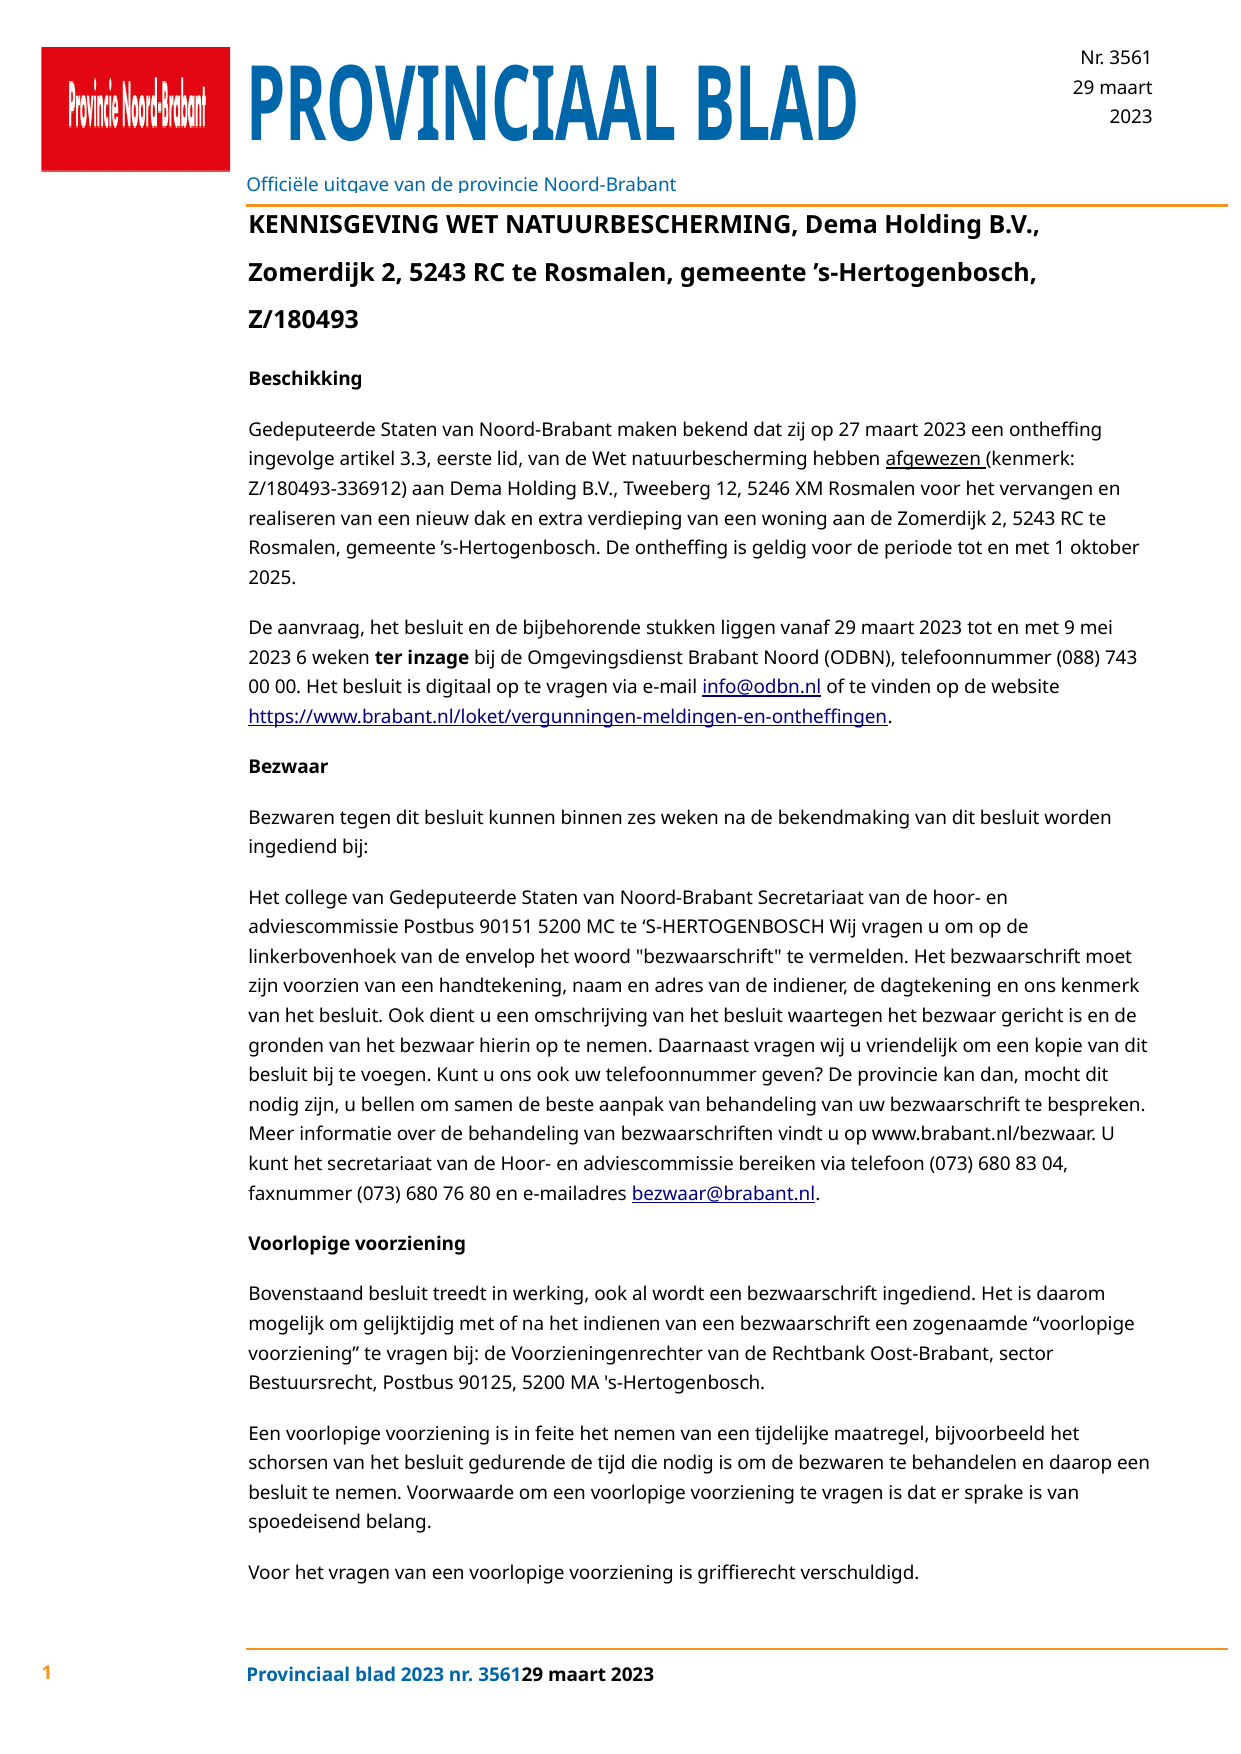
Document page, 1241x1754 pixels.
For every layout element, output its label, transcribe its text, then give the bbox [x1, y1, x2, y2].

text Het college van Gedeputeerde Staten van Noord-Brabant Secretariaat van de hoor- en adviescommissie Postbus 90151 5200 MC te ‘S‑HERTOGENBOSCH Wij vragen u om op de linkerbovenhoek van de envelop het woord "bezwaarschrift" te vermelden. Het bezwaarschrift moet zijn voorzien van een handtekening, naam en adres van de indiener, de dagtekening en ons kenmerk van het besluit. Ook dient u een omschrijving van het besluit waartegen het bezwaar gericht is en de gronden van het bezwaar hierin op te nemen. Daarnaast vragen wij u vriendelijk om een kopie van dit besluit bij te voegen. Kunt u ons ook uw telefoonnummer geven? De provincie kan dan, mocht dit nodig zijn, u bellen om samen de beste aanpak van behandeling van uw bezwaarschrift te bespreken. Meer informatie over de behandeling van bezwaarschriften vindt u op www.brabant.nl/bezwaar. U kunt het secretariaat van de Hoor- en adviescommissie bereiken via telefoon (073) 680 83 04, faxnummer (073) 680 76 80 en e-mailadres bezwaar@brabant.nl. [248, 884, 1152, 1205]
text KENNISGEVING WET NATUURBESCHERMING, Dema Holding B.V., Zomerdijk 2, 5243 RC te Rosmalen, gemeente ’s-Hertogenbosch, Z/180493 [248, 207, 1152, 336]
text Beschikking [248, 366, 1152, 391]
text Bovenstaand besluit treedt in werking, ook al wordt een bezwaarschrift ingediend. Het is daarom mogelijk om gelijktijdig met of na het indienen van een bezwaarschrift een zogenaamde “voorlopige voorziening” te vragen bij: de Voorzieningenrechter van de Rechtbank Oost-Brabant, sector Bestuursrecht, Postbus 90125, 5200 MA 's-Hertogenbosch. [248, 1281, 1152, 1395]
text De aanvraag, het besluit en de bijbehorende stukken liggen vanaf 29 maart 2023 tot en met 9 mei 2023 6 weken ter inzage bij de Omgevingsdienst Brabant Noord (ODBN), telefoonnummer (088) 743 00 00. Het besluit is digitaal op te vragen via e-mail info@odbn.nl of te vinden op de website https://www.brabant.nl/loket/vergunningen-meldingen-en-ontheffingen. [248, 614, 1152, 729]
text Een voorlopige voorziening is in feite het nemen van een tijdelijke maatregel, bijvoorbeeld het schorsen van het besluit gedurende de tijd die nodig is om de bezwaren te behandelen en daarop een besluit te nemen. Voorwaarde om een voorlopige voorziening te vragen is dat er sprake is van spoedeisend belang. [248, 1420, 1152, 1534]
text Gedeputeerde Staten van Noord-Brabant maken bekend dat zij op 27 maart 2023 een ontheffing ingevolge artikel 3.3, eerste lid, van de Wet natuurbescherming hebben afgewezen (kenmerk: Z/180493-336912) aan Dema Holding B.V., Tweeberg 12, 5246 XM Rosmalen voor het vervangen en realiseren van een nieuw dak en extra verdieping van een woning aan de Zomerdijk 2, 5243 RC te Rosmalen, gemeente ’s-Hertogenbosch. De ontheffing is geldig voor de periode tot en met 1 oktober 2025. [248, 416, 1152, 589]
text Voorlopige voorziening [248, 1230, 1152, 1256]
text Voor het vragen van een voorlopige voorziening is griffierecht verschuldigd. [248, 1559, 1152, 1584]
text Bezwaar [248, 753, 1152, 779]
picture [41, 47, 231, 172]
text Bezwaren tegen dit besluit kunnen binnen zes weken na de bekendmaking van dit besluit worden ingediend bij: [248, 804, 1152, 859]
